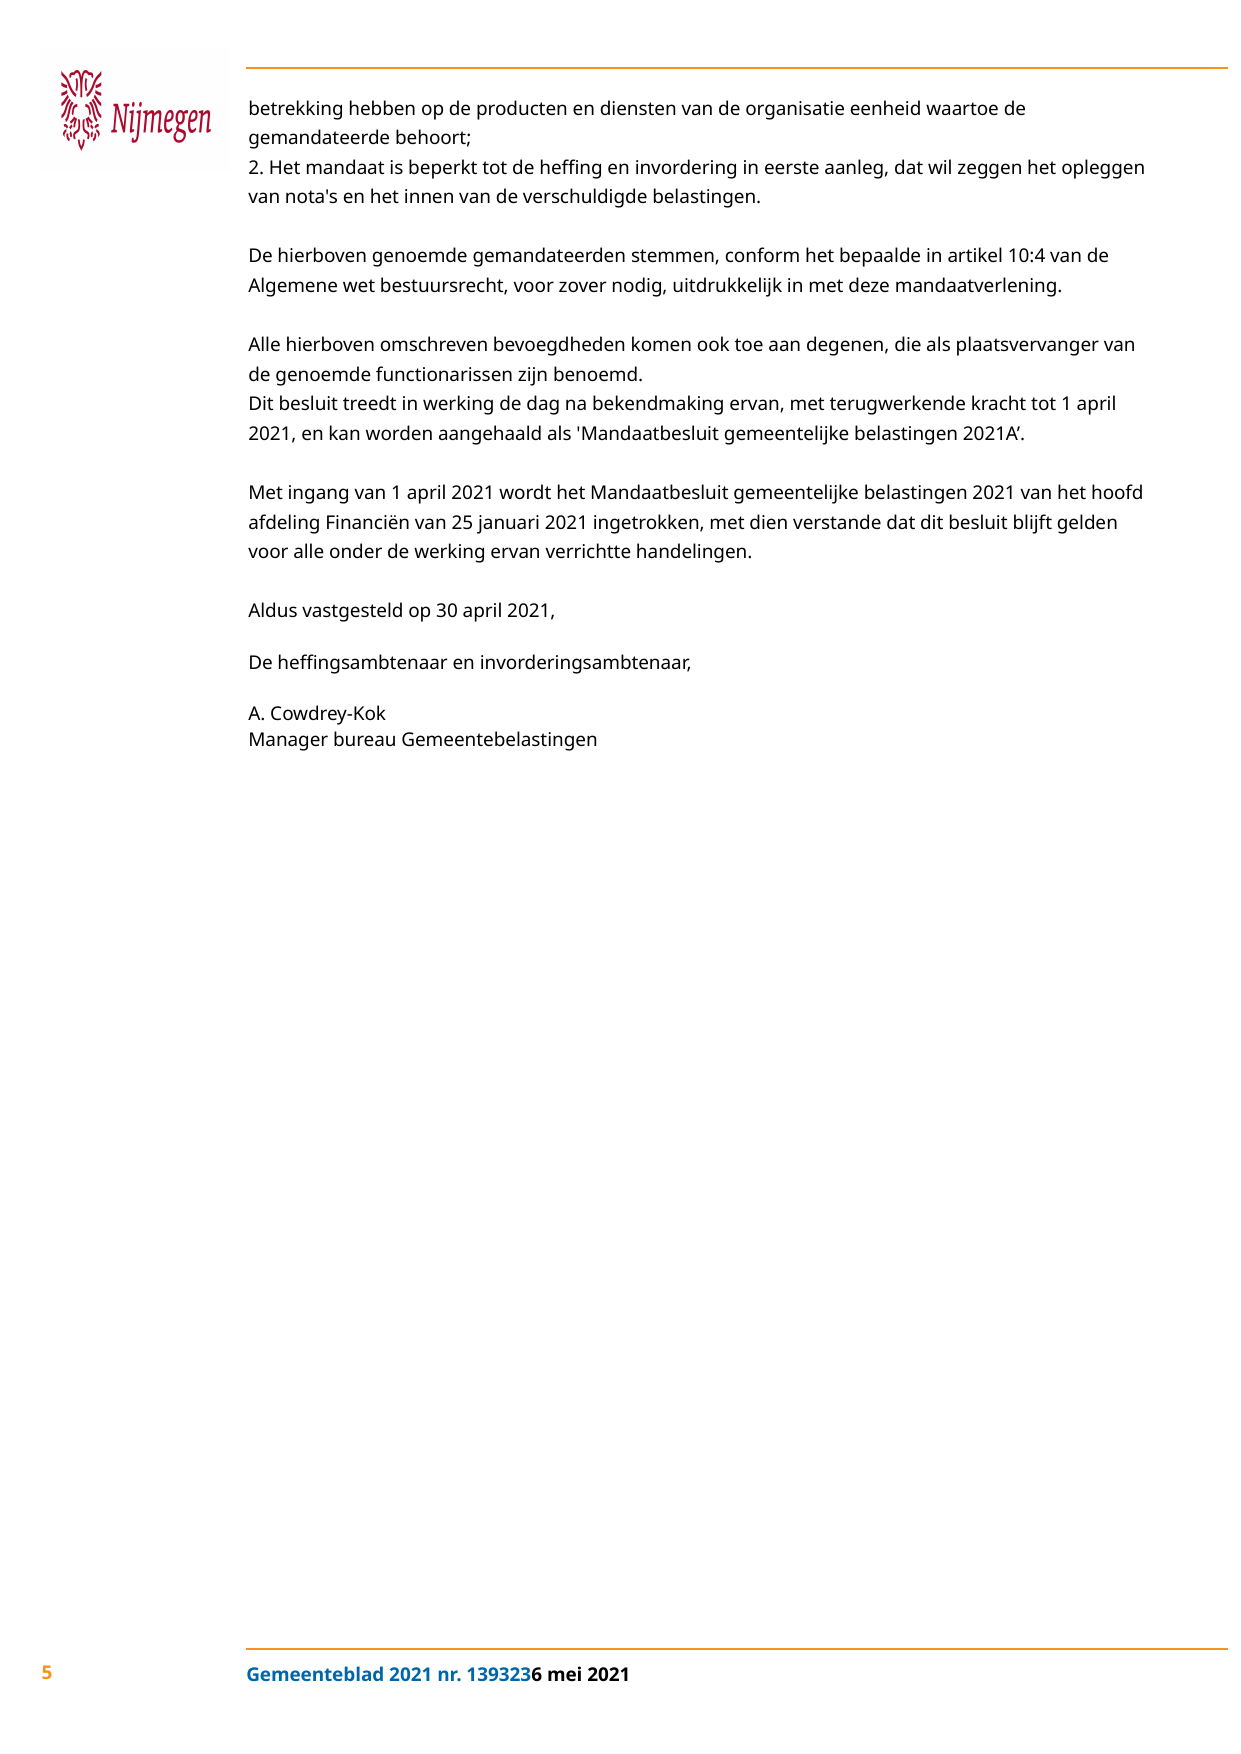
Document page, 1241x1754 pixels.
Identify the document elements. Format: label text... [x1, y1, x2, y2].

text Dit besluit treedt in werking de dag na bekendmaking ervan, met terugwerkende kracht tot 1 april 2021, en kan worden aangehaald als 'Mandaatbesluit gemeentelijke belastingen 2021A’. [248, 391, 1152, 446]
text betrekking hebben op de producten en diensten van de organisatie eenheid waartoe de gemandateerde behoort; [248, 95, 1152, 150]
text Met ingang van 1 april 2021 wordt het Mandaatbesluit gemeentelijke belastingen 2021 van het hoofd afdeling Financiën van 25 januari 2021 ingetrokken, met dien verstande dat dit besluit blijft gelden voor alle onder de werking ervan verrichtte handelingen. [248, 479, 1152, 564]
text 2. Het mandaat is beperkt tot de heffing en invordering in eerste aanleg, dat wil zeggen het opleggen van nota's en het innen van de verschuldigde belastingen. [248, 154, 1152, 209]
text De heffingsambtenaar en invorderingsambtenaar, [248, 649, 1152, 675]
text Alle hierboven omschreven bevoegdheden komen ook toe aan degenen, die als plaatsvervanger van de genoemde functionarissen zijn benoemd. [248, 331, 1152, 387]
text Manager bureau Gemeentebelastingen [248, 726, 1152, 752]
text De hierboven genoemde gemandateerden stemmen, conform het bepaalde in artikel 10:4 van de Algemene wet bestuursrecht, voor zover nodig, uitdrukkelijk in met deze mandaatverlening. [248, 243, 1152, 298]
text A. Cowdrey-Kok [248, 701, 1152, 726]
text Aldus vastgesteld op 30 april 2021, [248, 598, 1152, 623]
picture [41, 47, 231, 172]
